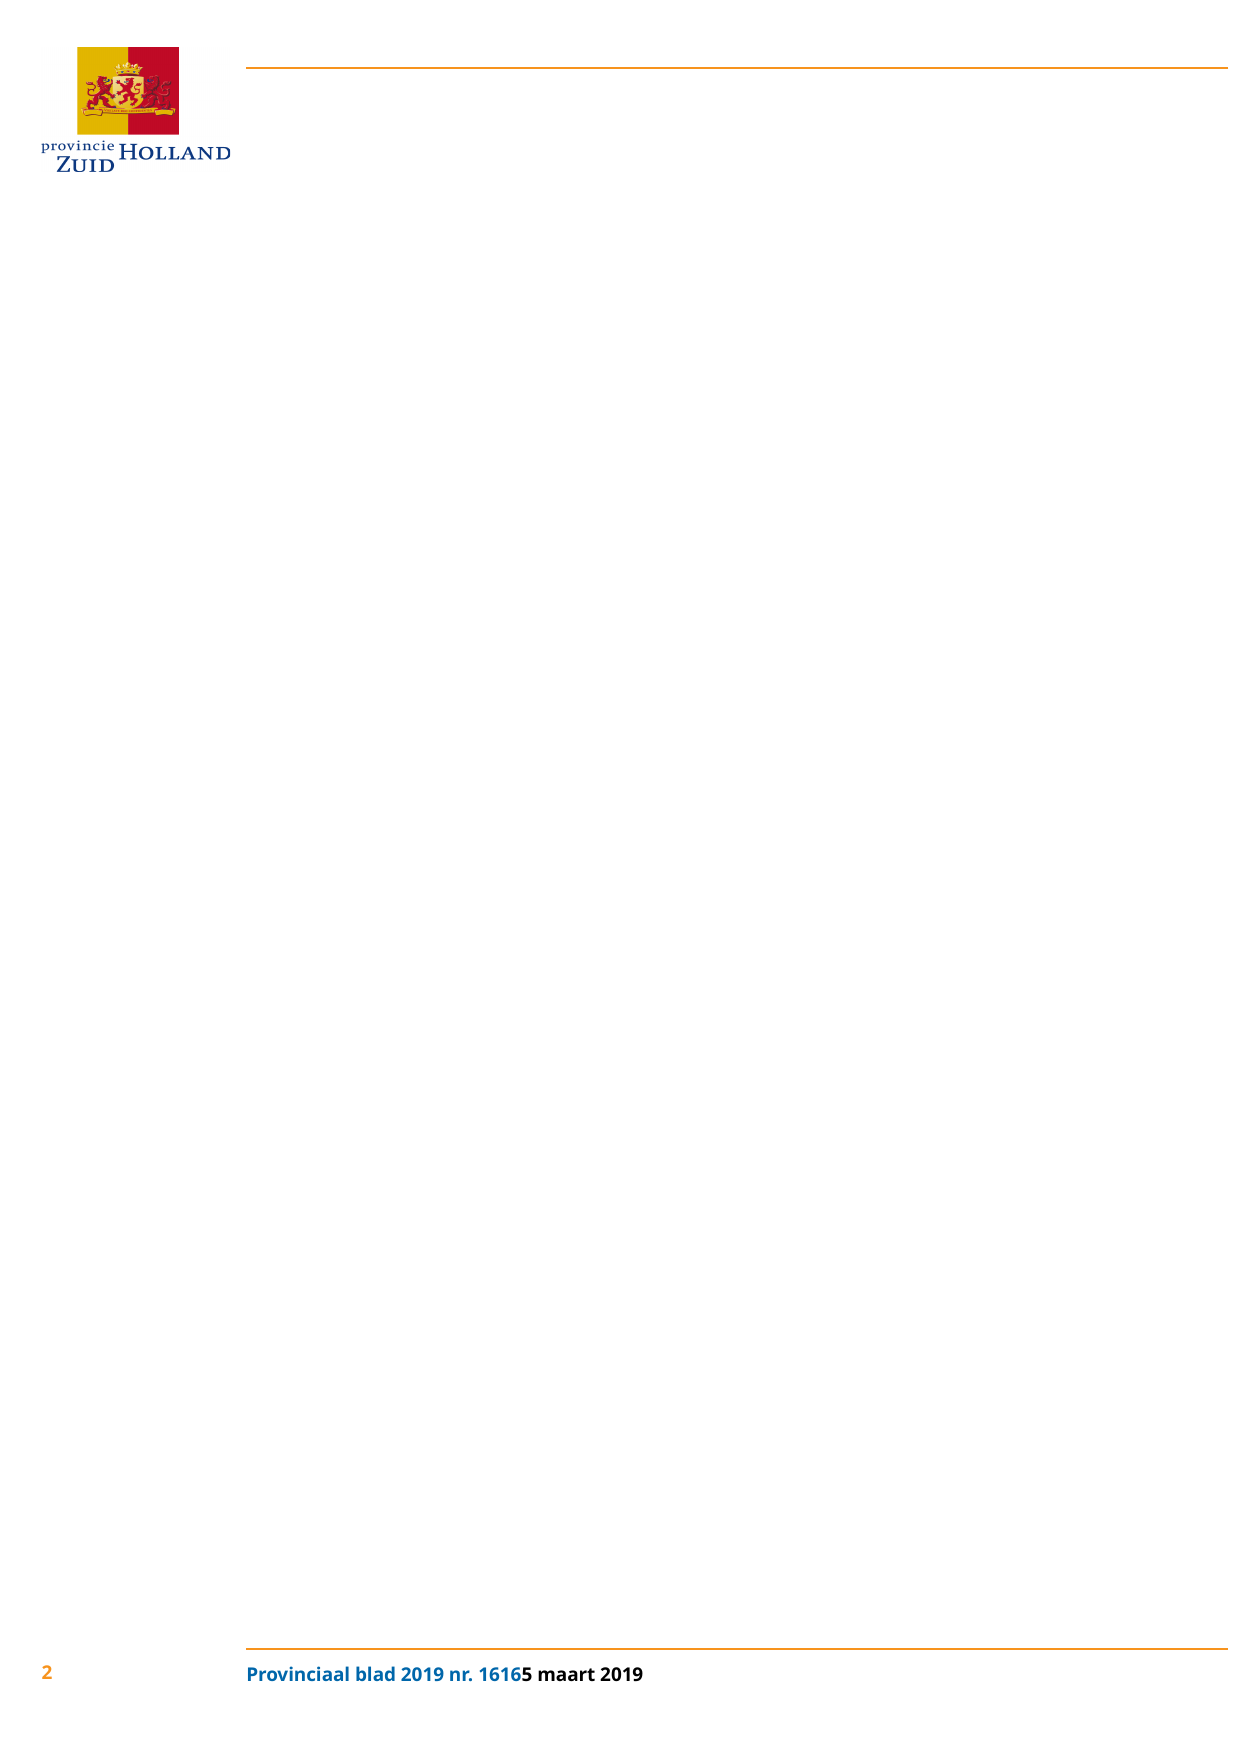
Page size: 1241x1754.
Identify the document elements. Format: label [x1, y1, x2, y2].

picture [41, 47, 231, 172]
